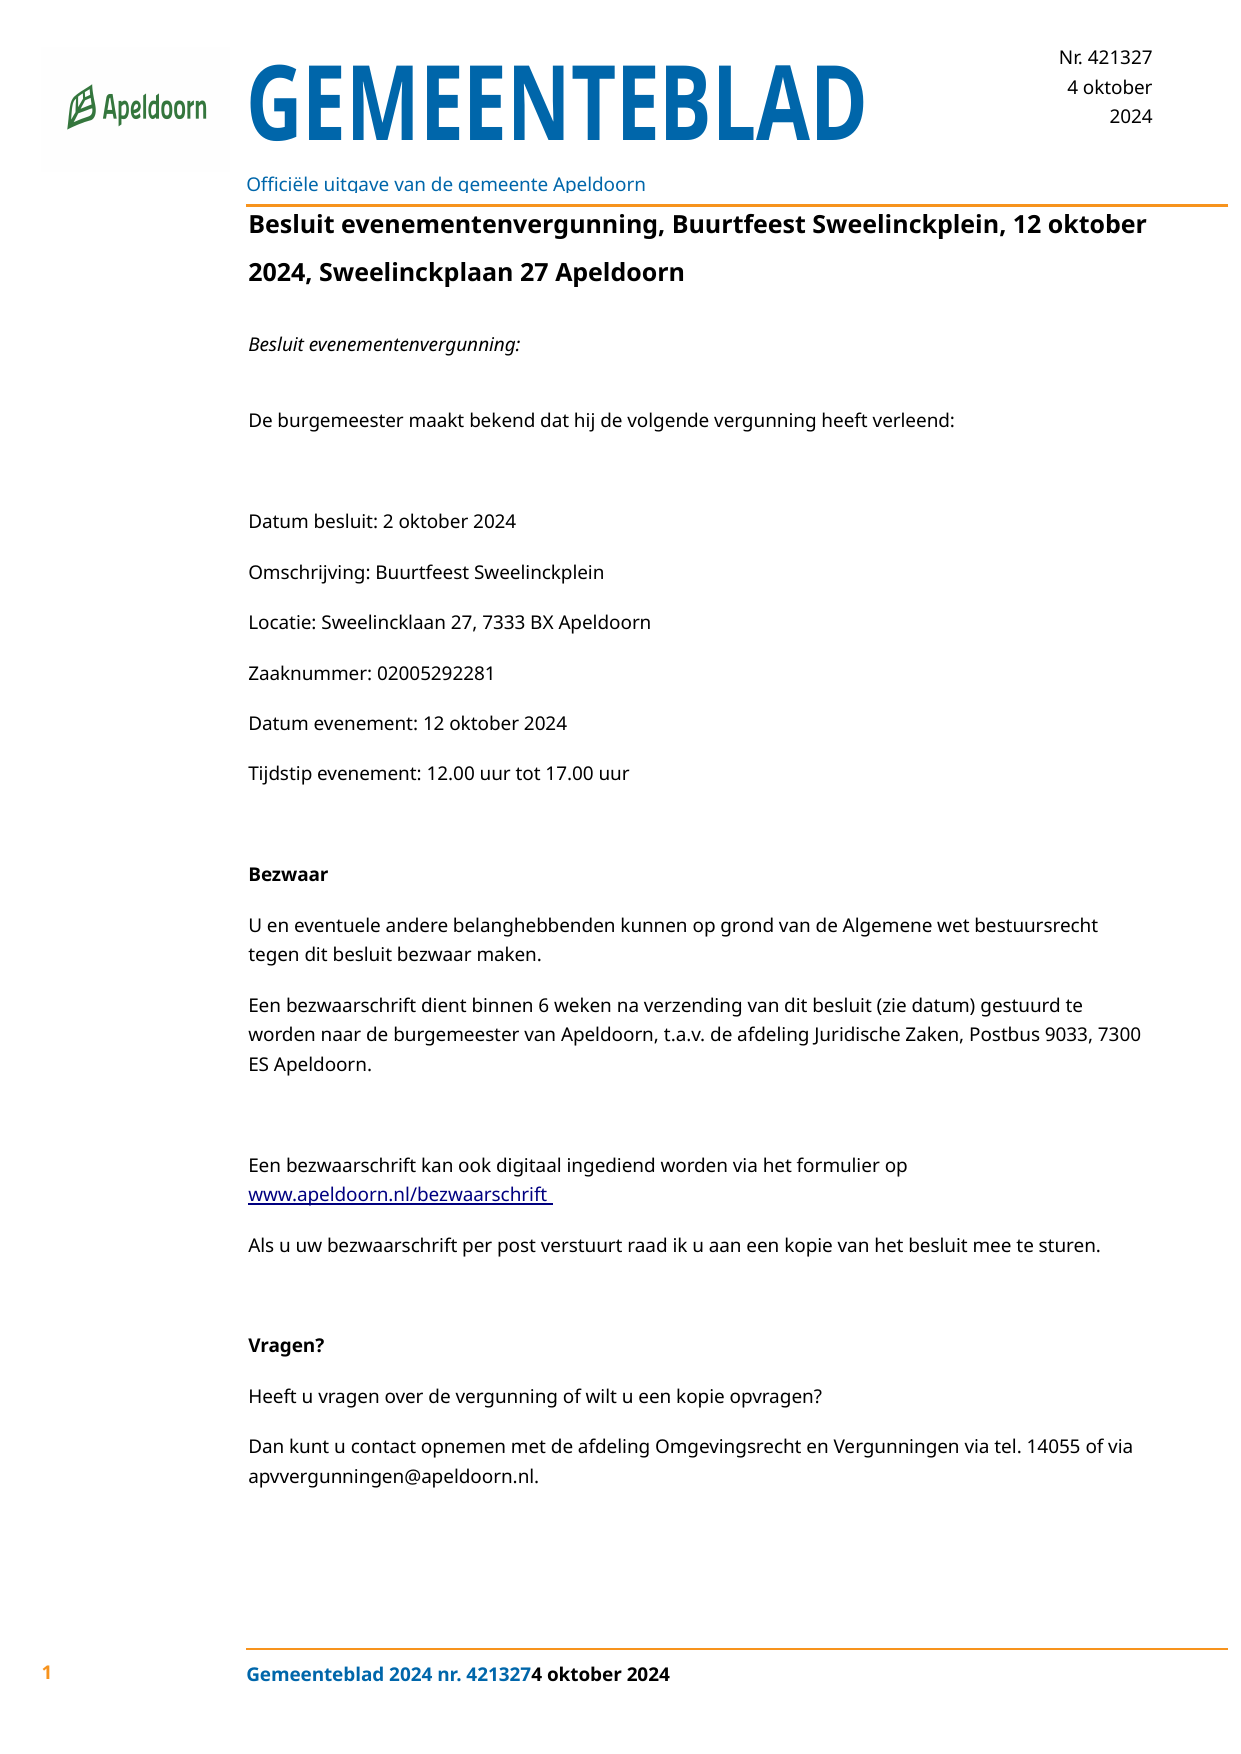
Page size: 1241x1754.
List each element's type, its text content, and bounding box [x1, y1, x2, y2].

picture [41, 47, 231, 172]
text Bezwaar [248, 861, 1152, 887]
text Een bezwaarschrift dient binnen 6 weken na verzending van dit besluit (zie datum) gestuurd te worden naar de burgemeester van Apeldoorn, t.a.v. de afdeling Juridische Zaken, Postbus 9033, 7300 ES Apeldoorn. [248, 992, 1152, 1077]
text De burgemeester maakt bekend dat hij de volgende vergunning heeft verleend: [248, 408, 1152, 433]
text Vragen? [248, 1333, 1152, 1358]
text Heeft u vragen over de vergunning of wilt u een kopie opvragen? [248, 1383, 1152, 1409]
text Tijdstip evenement: 12.00 uur tot 17.00 uur [248, 761, 1152, 786]
text Datum evenement: 12 oktober 2024 [248, 710, 1152, 736]
text Datum besluit: 2 oktober 2024 [248, 508, 1152, 534]
text Zaaknummer: 02005292281 [248, 660, 1152, 685]
text Besluit evenementenvergunning: [248, 331, 1152, 357]
text Dan kunt u contact opnemen met de afdeling Omgevingsrecht en Vergunningen via tel. 14055 of via apvvergunningen@apeldoorn.nl. [248, 1433, 1152, 1489]
text Omschrijving: Buurtfeest Sweelinckplein [248, 559, 1152, 584]
text U en eventuele andere belanghebbenden kunnen op grond van de Algemene wet bestuursrecht tegen dit besluit bezwaar maken. [248, 912, 1152, 967]
text Als u uw bezwaarschrift per post verstuurt raad ik u aan een kopie van het besluit mee te sturen. [248, 1232, 1152, 1257]
text Een bezwaarschrift kan ook digitaal ingediend worden via het formulier op www.apeldoorn.nl/bezwaarschrift [248, 1152, 1152, 1207]
text Besluit evenementenvergunning, Buurtfeest Sweelinckplein, 12 oktober 2024, Sweelinckplaan 27 Apeldoorn [248, 207, 1152, 288]
text Locatie: Sweelincklaan 27, 7333 BX Apeldoorn [248, 609, 1152, 635]
